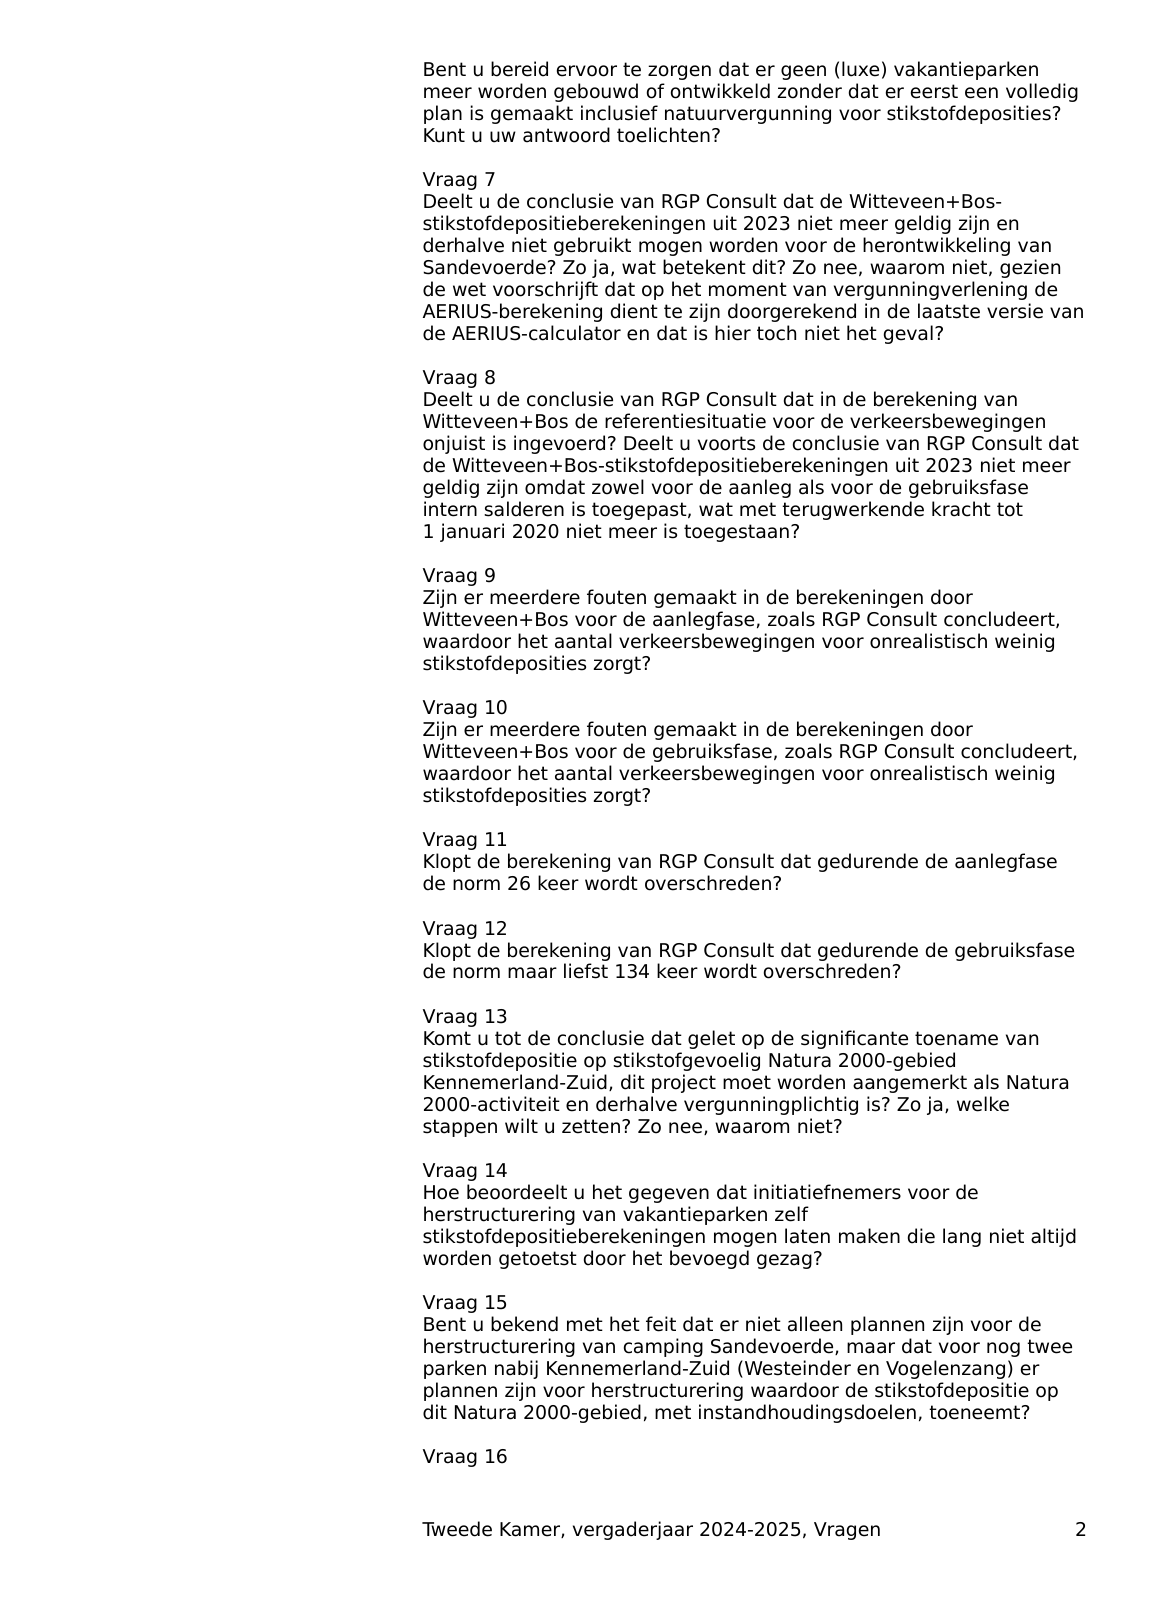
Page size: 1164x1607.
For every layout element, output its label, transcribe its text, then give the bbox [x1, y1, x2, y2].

text Komt u tot de conclusie dat gelet op de significante toename van stikstofdepositie op stikstofgevoelig Natura 2000-gebied Kennemerland-Zuid, dit project moet worden aangemerkt als Natura 2000-activiteit en derhalve vergunningplichtig is? Zo ja, welke stappen wilt u zetten? Zo nee, waarom niet? [422, 1028, 1087, 1137]
text Vraag 9 [422, 565, 1087, 587]
text Klopt de berekening van RGP Consult dat gedurende de gebruiksfase de norm maar liefst 134 keer wordt overschreden? [422, 939, 1087, 983]
text Vraag 15 [422, 1292, 1087, 1314]
text Deelt u de conclusie van RGP Consult dat in de berekening van Witteveen+Bos de referentiesituatie voor de verkeersbewegingen onjuist is ingevoerd? Deelt u voorts de conclusie van RGP Consult dat de Witteveen+Bos-stikstofdepositieberekeningen uit 2023 niet meer geldig zijn omdat zowel voor de aanleg als voor de gebruiksfase intern salderen is toegepast, wat met terugwerkende kracht tot 1 januari 2020 niet meer is toegestaan? [422, 389, 1087, 543]
text Bent u bereid ervoor te zorgen dat er geen (luxe) vakantieparken meer worden gebouwd of ontwikkeld zonder dat er eerst een volledig plan is gemaakt inclusief natuurvergunning voor stikstofdeposities? Kunt u uw antwoord toelichten? [422, 59, 1087, 147]
text Zijn er meerdere fouten gemaakt in de berekeningen door Witteveen+Bos voor de aanlegfase, zoals RGP Consult concludeert, waardoor het aantal verkeersbewegingen voor onrealistisch weinig stikstofdeposities zorgt? [422, 587, 1087, 675]
text Vraag 14 [422, 1160, 1087, 1182]
text Vraag 13 [422, 1006, 1087, 1028]
text Vraag 10 [422, 697, 1087, 719]
text Bent u bekend met het feit dat er niet alleen plannen zijn voor de herstructurering van camping Sandevoerde, maar dat voor nog twee parken nabij Kennemerland-Zuid (Westeinder en Vogelenzang) er plannen zijn voor herstructurering waardoor de stikstofdepositie op dit Natura 2000-gebied, met instandhoudingsdoelen, toeneemt? [422, 1314, 1087, 1424]
text Zijn er meerdere fouten gemaakt in de berekeningen door Witteveen+Bos voor de gebruiksfase, zoals RGP Consult concludeert, waardoor het aantal verkeersbewegingen voor onrealistisch weinig stikstofdeposities zorgt? [422, 719, 1087, 807]
text Vraag 12 [422, 917, 1087, 939]
text Vraag 8 [422, 367, 1087, 389]
text Vraag 16 [422, 1446, 1087, 1468]
text Hoe beoordeelt u het gegeven dat initiatiefnemers voor de herstructurering van vakantieparken zelf stikstofdepositieberekeningen mogen laten maken die lang niet altijd worden getoetst door het bevoegd gezag? [422, 1182, 1087, 1269]
text Deelt u de conclusie van RGP Consult dat de Witteveen+Bos-stikstofdepositieberekeningen uit 2023 niet meer geldig zijn en derhalve niet gebruikt mogen worden voor de herontwikkeling van Sandevoerde? Zo ja, wat betekent dit? Zo nee, waarom niet, gezien de wet voorschrijft dat op het moment van vergunningverlening de AERIUS-berekening dient te zijn doorgerekend in de laatste versie van de AERIUS-calculator en dat is hier toch niet het geval? [422, 191, 1087, 345]
text Vraag 11 [422, 829, 1087, 851]
text Klopt de berekening van RGP Consult dat gedurende de aanlegfase de norm 26 keer wordt overschreden? [422, 851, 1087, 895]
text Vraag 7 [422, 169, 1087, 191]
